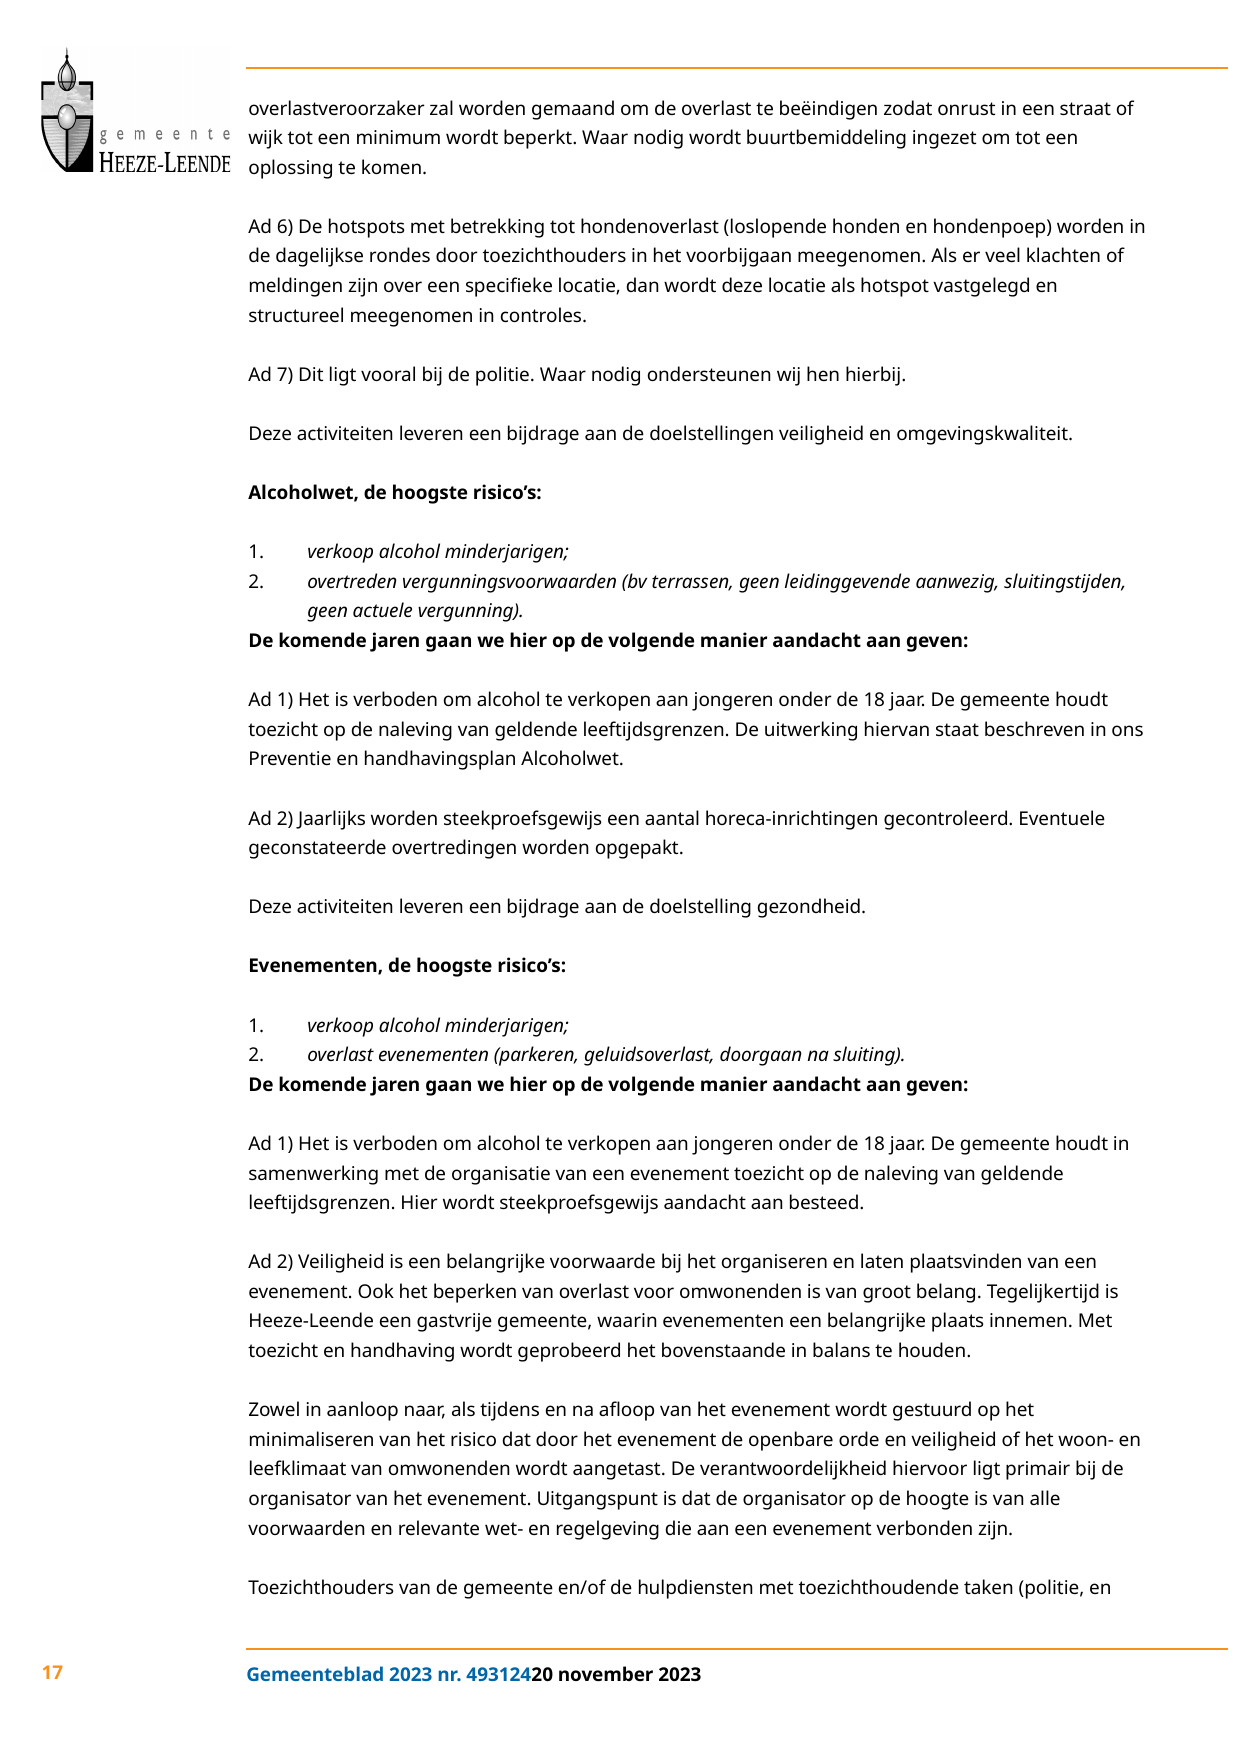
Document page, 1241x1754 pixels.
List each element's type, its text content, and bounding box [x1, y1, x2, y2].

list overlast evenementen (parkeren, geluidsoverlast, doorgaan na sluiting). [248, 1041, 1152, 1067]
list verkoop alcohol minderjarigen; [248, 538, 1152, 564]
text Deze activiteiten leveren een bijdrage aan de doelstelling gezondheid. [248, 893, 1152, 919]
text Deze activiteiten leveren een bijdrage aan de doelstellingen veiligheid en omgevingskwaliteit. [248, 420, 1152, 446]
text De komende jaren gaan we hier op de volgende manier aandacht aan geven: [248, 627, 1152, 653]
text Ad 2) Jaarlijks worden steekproefsgewijs een aantal horeca-inrichtingen gecontroleerd. Eventuele geconstateerde overtredingen worden opgepakt. [248, 805, 1152, 860]
text De komende jaren gaan we hier op de volgende manier aandacht aan geven: [248, 1071, 1152, 1097]
text Toezichthouders van de gemeente en/of de hulpdiensten met toezichthoudende taken (politie, en [248, 1574, 1152, 1600]
text Ad 6) De hotspots met betrekking tot hondenoverlast (loslopende honden en hondenpoep) worden in de dagelijkse rondes door toezichthouders in het voorbijgaan meegenomen. Als er veel klachten of meldingen zijn over een specifieke locatie, dan wordt deze locatie als hotspot vastgelegd en structureel meegenomen in controles. [248, 213, 1152, 328]
text Zowel in aanloop naar, als tijdens en na afloop van het evenement wordt gestuurd op het minimaliseren van het risico dat door het evenement de openbare orde en veiligheid of het woon- en leefklimaat van omwonenden wordt aangetast. De verantwoordelijkheid hiervoor ligt primair bij de organisator van het evenement. Uitgangspunt is dat de organisator op de hoogte is van alle voorwaarden en relevante wet- en regelgeving die aan een evenement verbonden zijn. [248, 1396, 1152, 1541]
text Evenementen, de hoogste risico’s: [248, 953, 1152, 978]
text Ad 1) Het is verboden om alcohol te verkopen aan jongeren onder de 18 jaar. De gemeente houdt in samenwerking met de organisatie van een evenement toezicht op de naleving van geldende leeftijdsgrenzen. Hier wordt steekproefsgewijs aandacht aan besteed. [248, 1130, 1152, 1215]
list overtreden vergunningsvoorwaarden (bv terrassen, geen leidinggevende aanwezig, sluitingstijden, geen actuele vergunning). [248, 568, 1152, 623]
picture [41, 47, 231, 172]
text overlastveroorzaker zal worden gemaand om de overlast te beëindigen zodat onrust in een straat of wijk tot een minimum wordt beperkt. Waar nodig wordt buurtbemiddeling ingezet om tot een oplossing te komen. [248, 95, 1152, 180]
text Ad 7) Dit ligt vooral bij de politie. Waar nodig ondersteunen wij hen hierbij. [248, 361, 1152, 387]
text Ad 2) Veiligheid is een belangrijke voorwaarde bij het organiseren en laten plaatsvinden van een evenement. Ook het beperken van overlast voor omwonenden is van groot belang. Tegelijkertijd is Heeze-Leende een gastvrije gemeente, waarin evenementen een belangrijke plaats innemen. Met toezicht en handhaving wordt geprobeerd het bovenstaande in balans te houden. [248, 1248, 1152, 1363]
text Alcoholwet, de hoogste risico’s: [248, 479, 1152, 505]
text Ad 1) Het is verboden om alcohol te verkopen aan jongeren onder de 18 jaar. De gemeente houdt toezicht op de naleving van geldende leeftijdsgrenzen. De uitwerking hiervan staat beschreven in ons Preventie en handhavingsplan Alcoholwet. [248, 686, 1152, 771]
list verkoop alcohol minderjarigen; [248, 1012, 1152, 1038]
